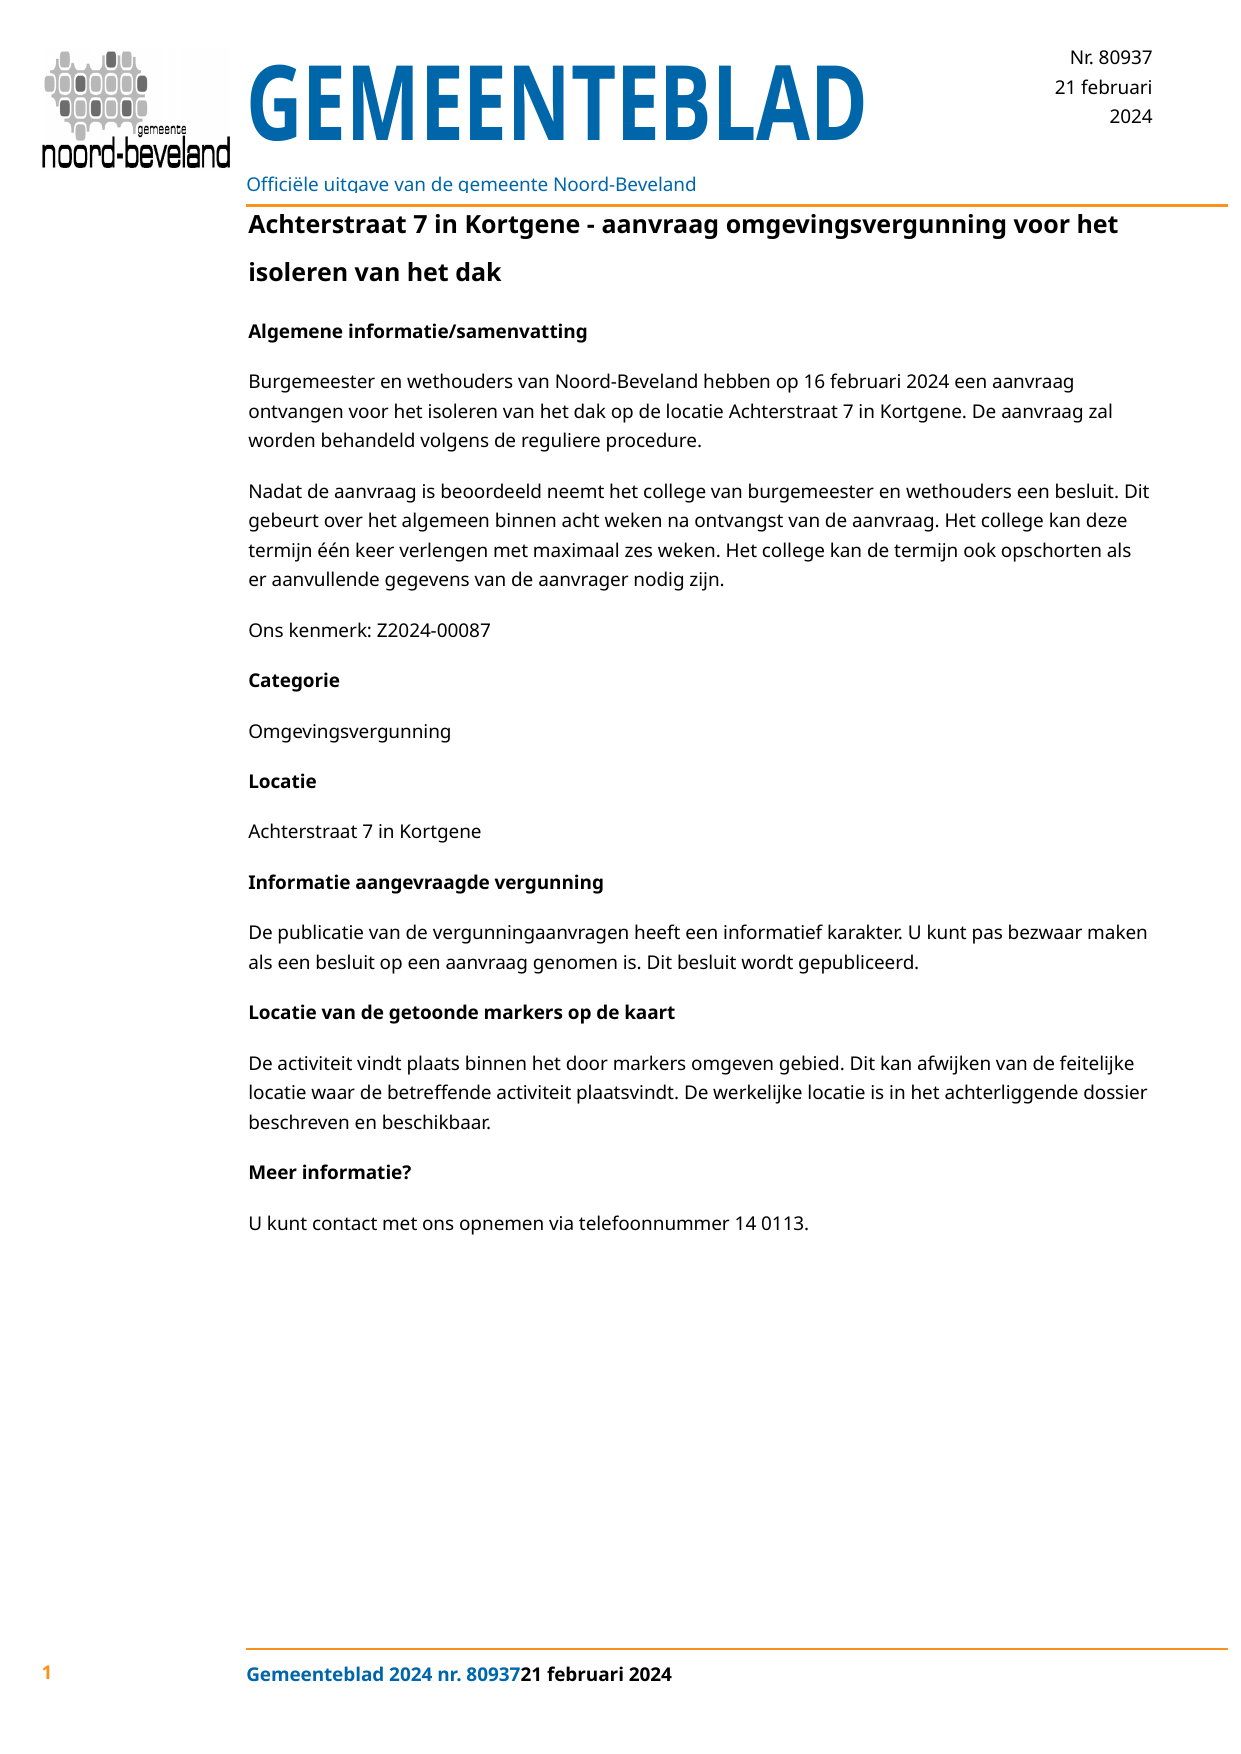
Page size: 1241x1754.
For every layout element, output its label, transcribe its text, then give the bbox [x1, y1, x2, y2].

text Meer informatie? [248, 1159, 1152, 1185]
text Nadat de aanvraag is beoordeeld neemt het college van burgemeester en wethouders een besluit. Dit gebeurt over het algemeen binnen acht weken na ontvangst van de aanvraag. Het college kan deze termijn één keer verlengen met maximaal zes weken. Het college kan de termijn ook opschorten als er aanvullende gegevens van de aanvrager nodig zijn. [248, 478, 1152, 592]
text Algemene informatie/samenvatting [248, 318, 1152, 344]
picture [41, 47, 231, 172]
text De publicatie van de vergunningaanvragen heeft een informatief karakter. U kunt pas bezwaar maken als een besluit op een aanvraag genomen is. Dit besluit wordt gepubliceerd. [248, 919, 1152, 975]
text Ons kenmerk: Z2024-00087 [248, 617, 1152, 643]
text Informatie aangevraagde vergunning [248, 869, 1152, 895]
text Achterstraat 7 in Kortgene [248, 819, 1152, 844]
text Burgemeester en wethouders van Noord-Beveland hebben op 16 februari 2024 een aanvraag ontvangen voor het isoleren van het dak op de locatie Achterstraat 7 in Kortgene. De aanvraag zal worden behandeld volgens de reguliere procedure. [248, 368, 1152, 453]
text Locatie [248, 768, 1152, 794]
text Achterstraat 7 in Kortgene - aanvraag omgevingsvergunning voor het isoleren van het dak [248, 207, 1152, 288]
text U kunt contact met ons opnemen via telefoonnummer 14 0113. [248, 1210, 1152, 1236]
text Locatie van de getoonde markers op de kaart [248, 999, 1152, 1025]
text Omgevingsvergunning [248, 718, 1152, 744]
text Categorie [248, 667, 1152, 693]
text De activiteit vindt plaats binnen het door markers omgeven gebied. Dit kan afwijken van de feitelijke locatie waar de betreffende activiteit plaatsvindt. De werkelijke locatie is in het achterliggende dossier beschreven en beschikbaar. [248, 1050, 1152, 1135]
